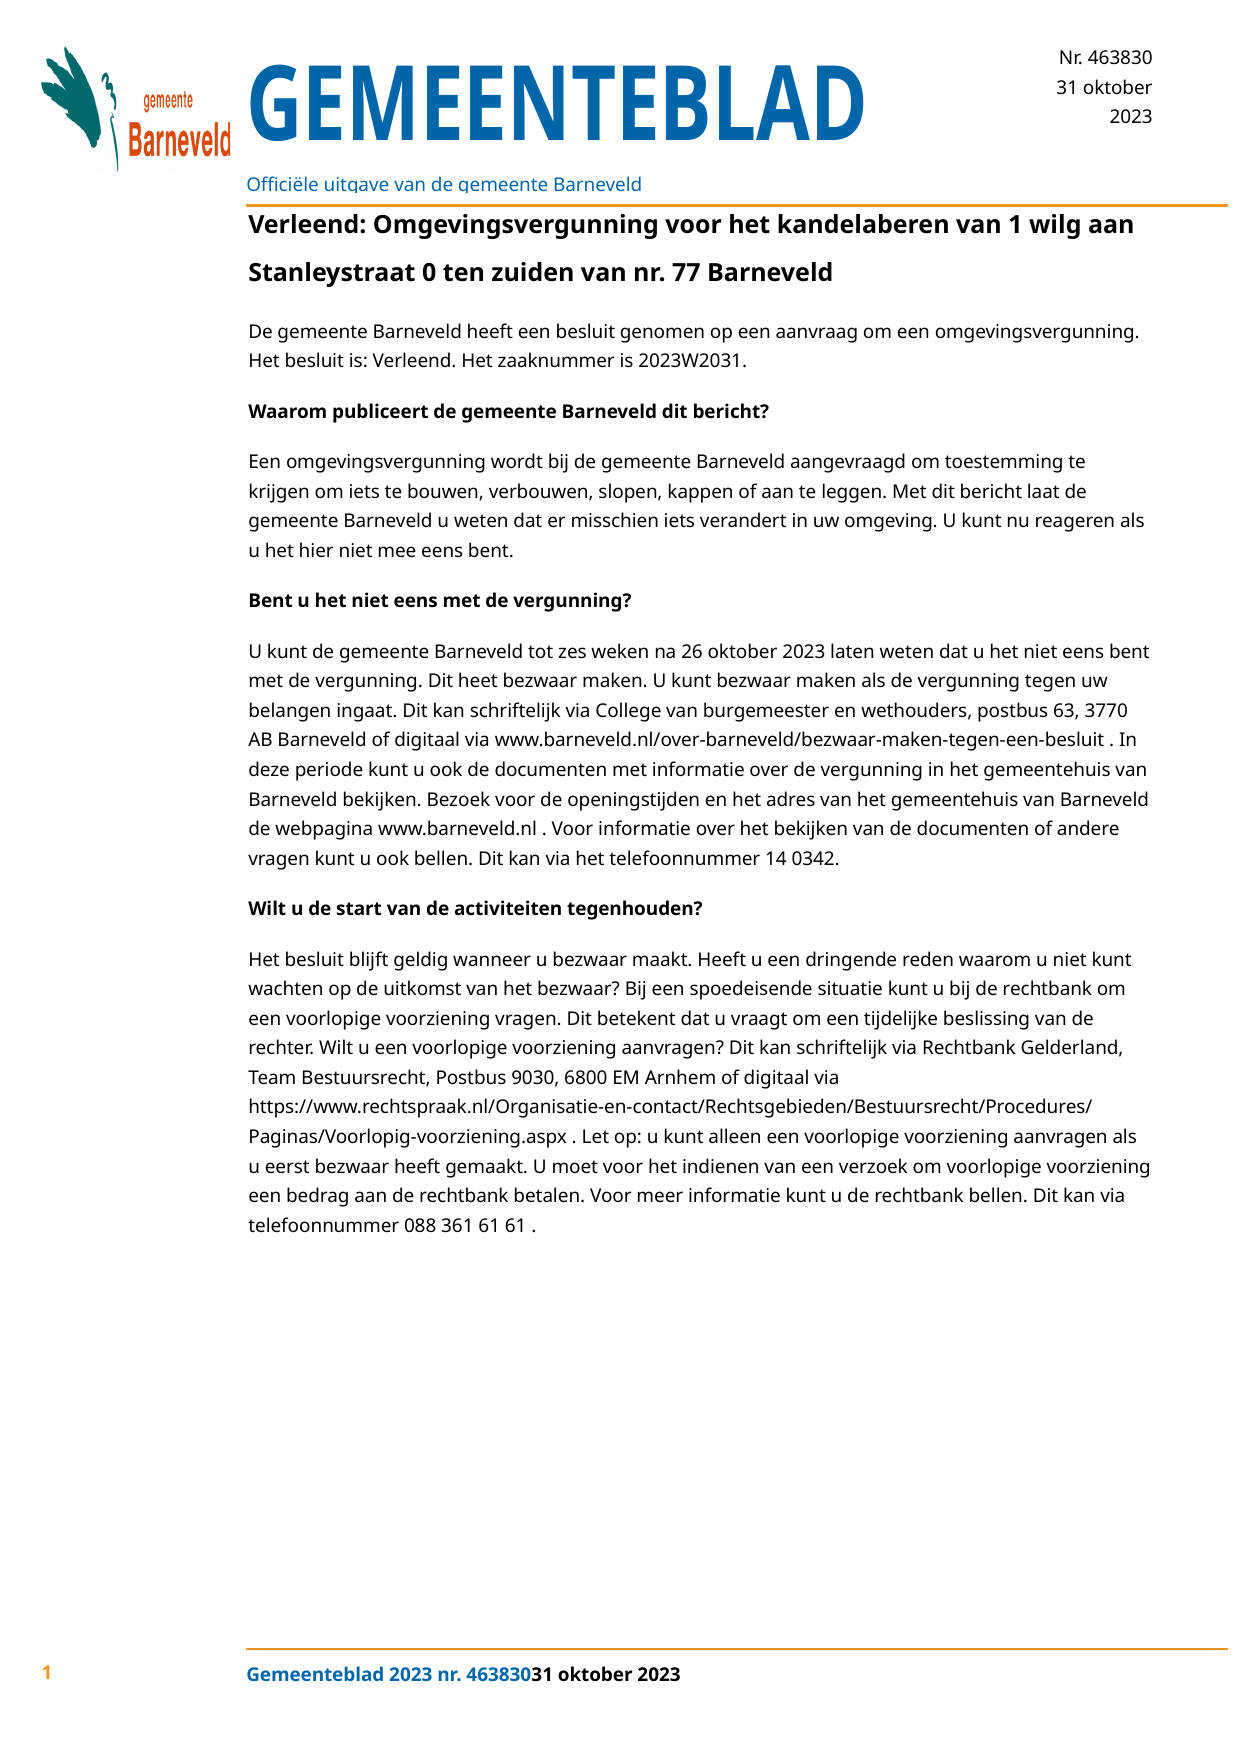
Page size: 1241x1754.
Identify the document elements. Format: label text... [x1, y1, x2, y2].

text Waarom publiceert de gemeente Barneveld dit bericht? [248, 398, 1152, 424]
picture [41, 47, 231, 172]
text Wilt u de start van de activiteiten tegenhouden? [248, 895, 1152, 921]
text U kunt de gemeente Barneveld tot zes weken na 26 oktober 2023 laten weten dat u het niet eens bent met de vergunning. Dit heet bezwaar maken. U kunt bezwaar maken als de vergunning tegen uw belangen ingaat. Dit kan schriftelijk via College van burgemeester en wethouders, postbus 63, 3770 AB Barneveld of digitaal via www.barneveld.nl/over-barneveld/bezwaar-maken-tegen-een-besluit . In deze periode kunt u ook de documenten met informatie over de vergunning in het gemeentehuis van Barneveld bekijken. Bezoek voor de openingstijden en het adres van het gemeentehuis van Barneveld de webpagina www.barneveld.nl . Voor informatie over het bekijken van de documenten of andere vragen kunt u ook bellen. Dit kan via het telefoonnummer 14 0342. [248, 638, 1152, 871]
text Bent u het niet eens met de vergunning? [248, 587, 1152, 613]
text Verleend: Omgevingsvergunning voor het kandelaberen van 1 wilg aan Stanleystraat 0 ten zuiden van nr. 77 Barneveld [248, 207, 1152, 288]
text Een omgevingsvergunning wordt bij de gemeente Barneveld aangevraagd om toestemming te krijgen om iets te bouwen, verbouwen, slopen, kappen of aan te leggen. Met dit bericht laat de gemeente Barneveld u weten dat er misschien iets verandert in uw omgeving. U kunt nu reageren als u het hier niet mee eens bent. [248, 448, 1152, 563]
text De gemeente Barneveld heeft een besluit genomen op een aanvraag om een omgevingsvergunning. Het besluit is: Verleend. Het zaaknummer is 2023W2031. [248, 318, 1152, 373]
text Het besluit blijft geldig wanneer u bezwaar maakt. Heeft u een dringende reden waarom u niet kunt wachten op de uitkomst van het bezwaar? Bij een spoedeisende situatie kunt u bij de rechtbank om een voorlopige voorziening vragen. Dit betekent dat u vraagt om een tijdelijke beslissing van de rechter. Wilt u een voorlopige voorziening aanvragen? Dit kan schriftelijk via Rechtbank Gelderland, Team Bestuursrecht, Postbus 9030, 6800 EM Arnhem of digitaal via https://www.rechtspraak.nl/Organisatie-en-contact/Rechtsgebieden/Bestuursrecht/Procedures/Paginas/Voorlopig-voorziening.aspx . Let op: u kunt alleen een voorlopige voorziening aanvragen als u eerst bezwaar heeft gemaakt. U moet voor het indienen van een verzoek om voorlopige voorziening een bedrag aan de rechtbank betalen. Voor meer informatie kunt u de rechtbank bellen. Dit kan via telefoonnummer 088 361 61 61 . [248, 946, 1152, 1238]
